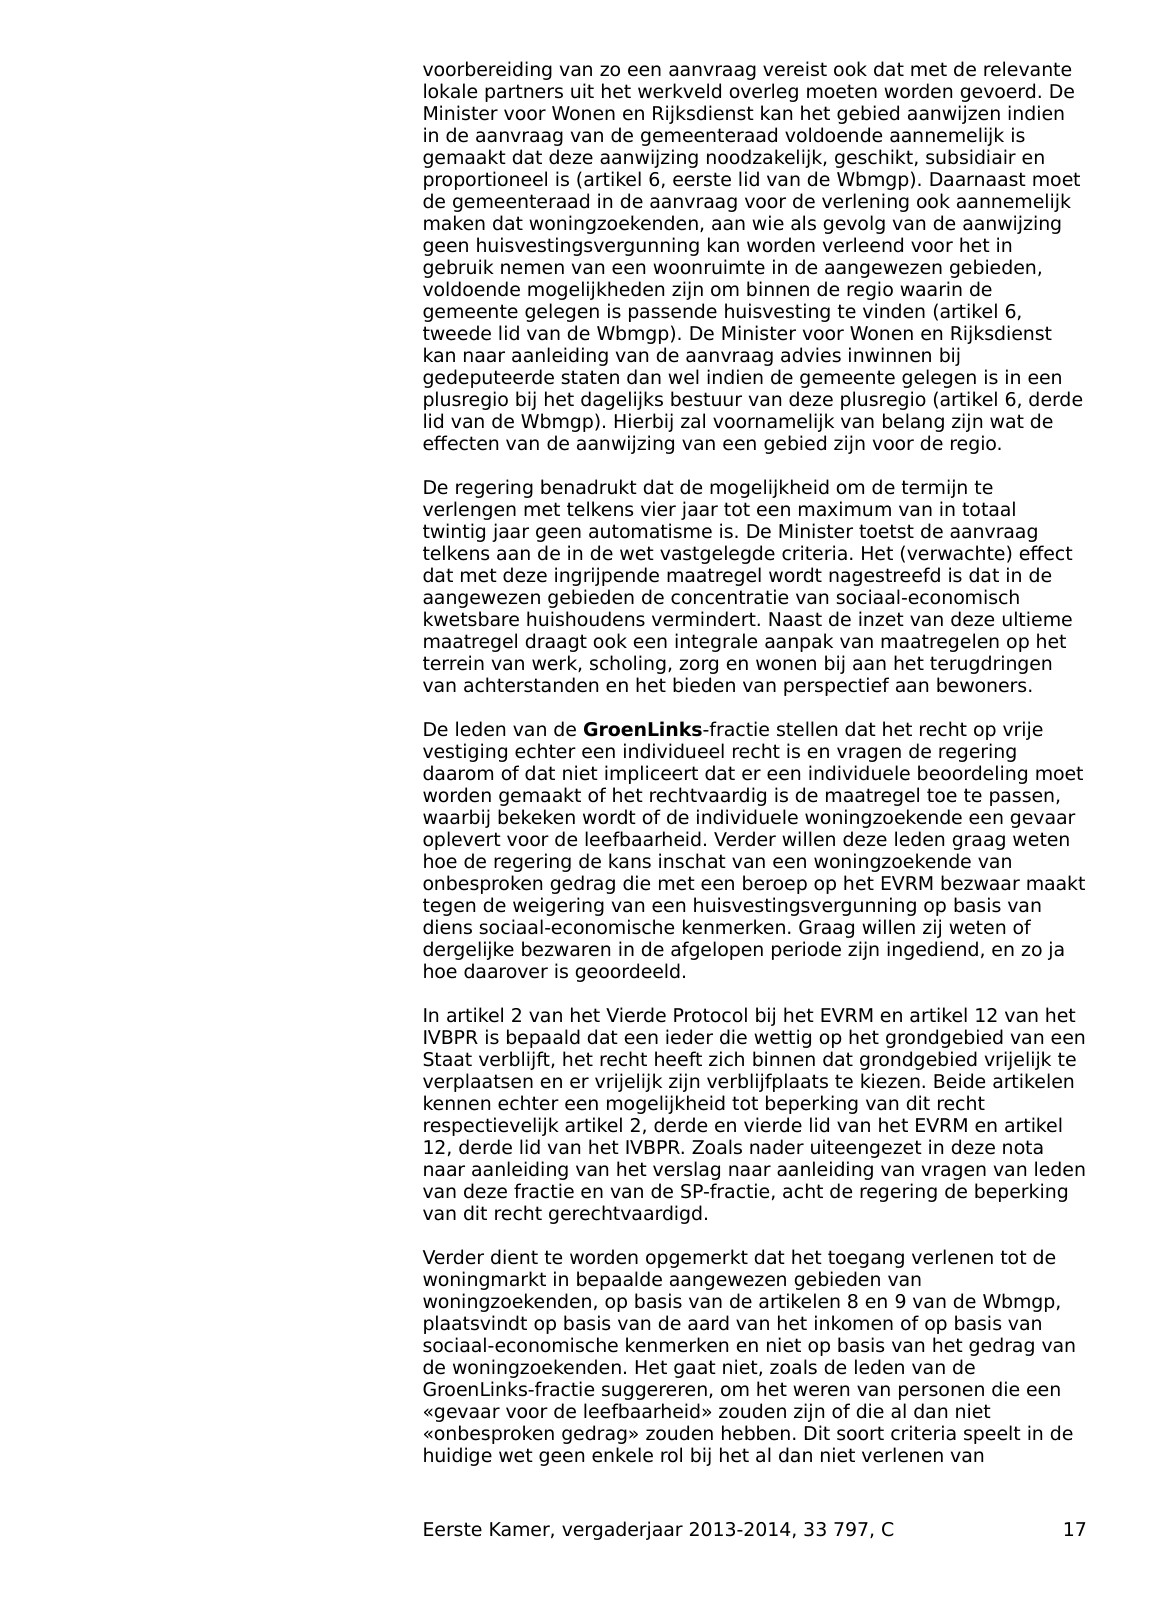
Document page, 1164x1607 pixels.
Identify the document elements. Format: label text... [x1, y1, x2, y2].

text De leden van de GroenLinks-fractie stellen dat het recht op vrije vestiging echter een individueel recht is en vragen de regering daarom of dat niet impliceert dat er een individuele beoordeling moet worden gemaakt of het rechtvaardig is de maatregel toe te passen, waarbij bekeken wordt of de individuele woningzoekende een gevaar oplevert voor de leefbaarheid. Verder willen deze leden graag weten hoe de regering de kans inschat van een woningzoekende van onbesproken gedrag die met een beroep op het EVRM bezwaar maakt tegen de weigering van een huisvestingsvergunning op basis van diens sociaal-economische kenmerken. Graag willen zij weten of dergelijke bezwaren in de afgelopen periode zijn ingediend, en zo ja hoe daarover is geoordeeld. [422, 719, 1087, 983]
text Verder dient te worden opgemerkt dat het toegang verlenen tot de woningmarkt in bepaalde aangewezen gebieden van woningzoekenden, op basis van de artikelen 8 en 9 van de Wbmgp, plaatsvindt op basis van de aard van het inkomen of op basis van sociaal-economische kenmerken en niet op basis van het gedrag van de woningzoekenden. Het gaat niet, zoals de leden van de GroenLinks-fractie suggereren, om het weren van personen die een «gevaar voor de leefbaarheid» zouden zijn of die al dan niet «onbesproken gedrag» zouden hebben. Dit soort criteria speelt in de huidige wet geen enkele rol bij het al dan niet verlenen van [422, 1247, 1087, 1467]
text voorbereiding van zo een aanvraag vereist ook dat met de relevante lokale partners uit het werkveld overleg moeten worden gevoerd. De Minister voor Wonen en Rijksdienst kan het gebied aanwijzen indien in de aanvraag van de gemeenteraad voldoende aannemelijk is gemaakt dat deze aanwijzing noodzakelijk, geschikt, subsidiair en proportioneel is (artikel 6, eerste lid van de Wbmgp). Daarnaast moet de gemeenteraad in de aanvraag voor de verlening ook aannemelijk maken dat woningzoekenden, aan wie als gevolg van de aanwijzing geen huisvestingsvergunning kan worden verleend voor het in gebruik nemen van een woonruimte in de aangewezen gebieden, voldoende mogelijkheden zijn om binnen de regio waarin de gemeente gelegen is passende huisvesting te vinden (artikel 6, tweede lid van de Wbmgp). De Minister voor Wonen en Rijksdienst kan naar aanleiding van de aanvraag advies inwinnen bij gedeputeerde staten dan wel indien de gemeente gelegen is in een plusregio bij het dagelijks bestuur van deze plusregio (artikel 6, derde lid van de Wbmgp). Hierbij zal voornamelijk van belang zijn wat de effecten van de aanwijzing van een gebied zijn voor de regio. [422, 59, 1087, 455]
text De regering benadrukt dat de mogelijkheid om de termijn te verlengen met telkens vier jaar tot een maximum van in totaal twintig jaar geen automatisme is. De Minister toetst de aanvraag telkens aan de in de wet vastgelegde criteria. Het (verwachte) effect dat met deze ingrijpende maatregel wordt nagestreefd is dat in de aangewezen gebieden de concentratie van sociaal-economisch kwetsbare huishoudens vermindert. Naast de inzet van deze ultieme maatregel draagt ook een integrale aanpak van maatregelen op het terrein van werk, scholing, zorg en wonen bij aan het terugdringen van achterstanden en het bieden van perspectief aan bewoners. [422, 477, 1087, 697]
text In artikel 2 van het Vierde Protocol bij het EVRM en artikel 12 van het IVBPR is bepaald dat een ieder die wettig op het grondgebied van een Staat verblijft, het recht heeft zich binnen dat grondgebied vrijelijk te verplaatsen en er vrijelijk zijn verblijfplaats te kiezen. Beide artikelen kennen echter een mogelijkheid tot beperking van dit recht respectievelijk artikel 2, derde en vierde lid van het EVRM en artikel 12, derde lid van het IVBPR. Zoals nader uiteengezet in deze nota naar aanleiding van het verslag naar aanleiding van vragen van leden van deze fractie en van de SP-fractie, acht de regering de beperking van dit recht gerechtvaardigd. [422, 1005, 1087, 1224]
